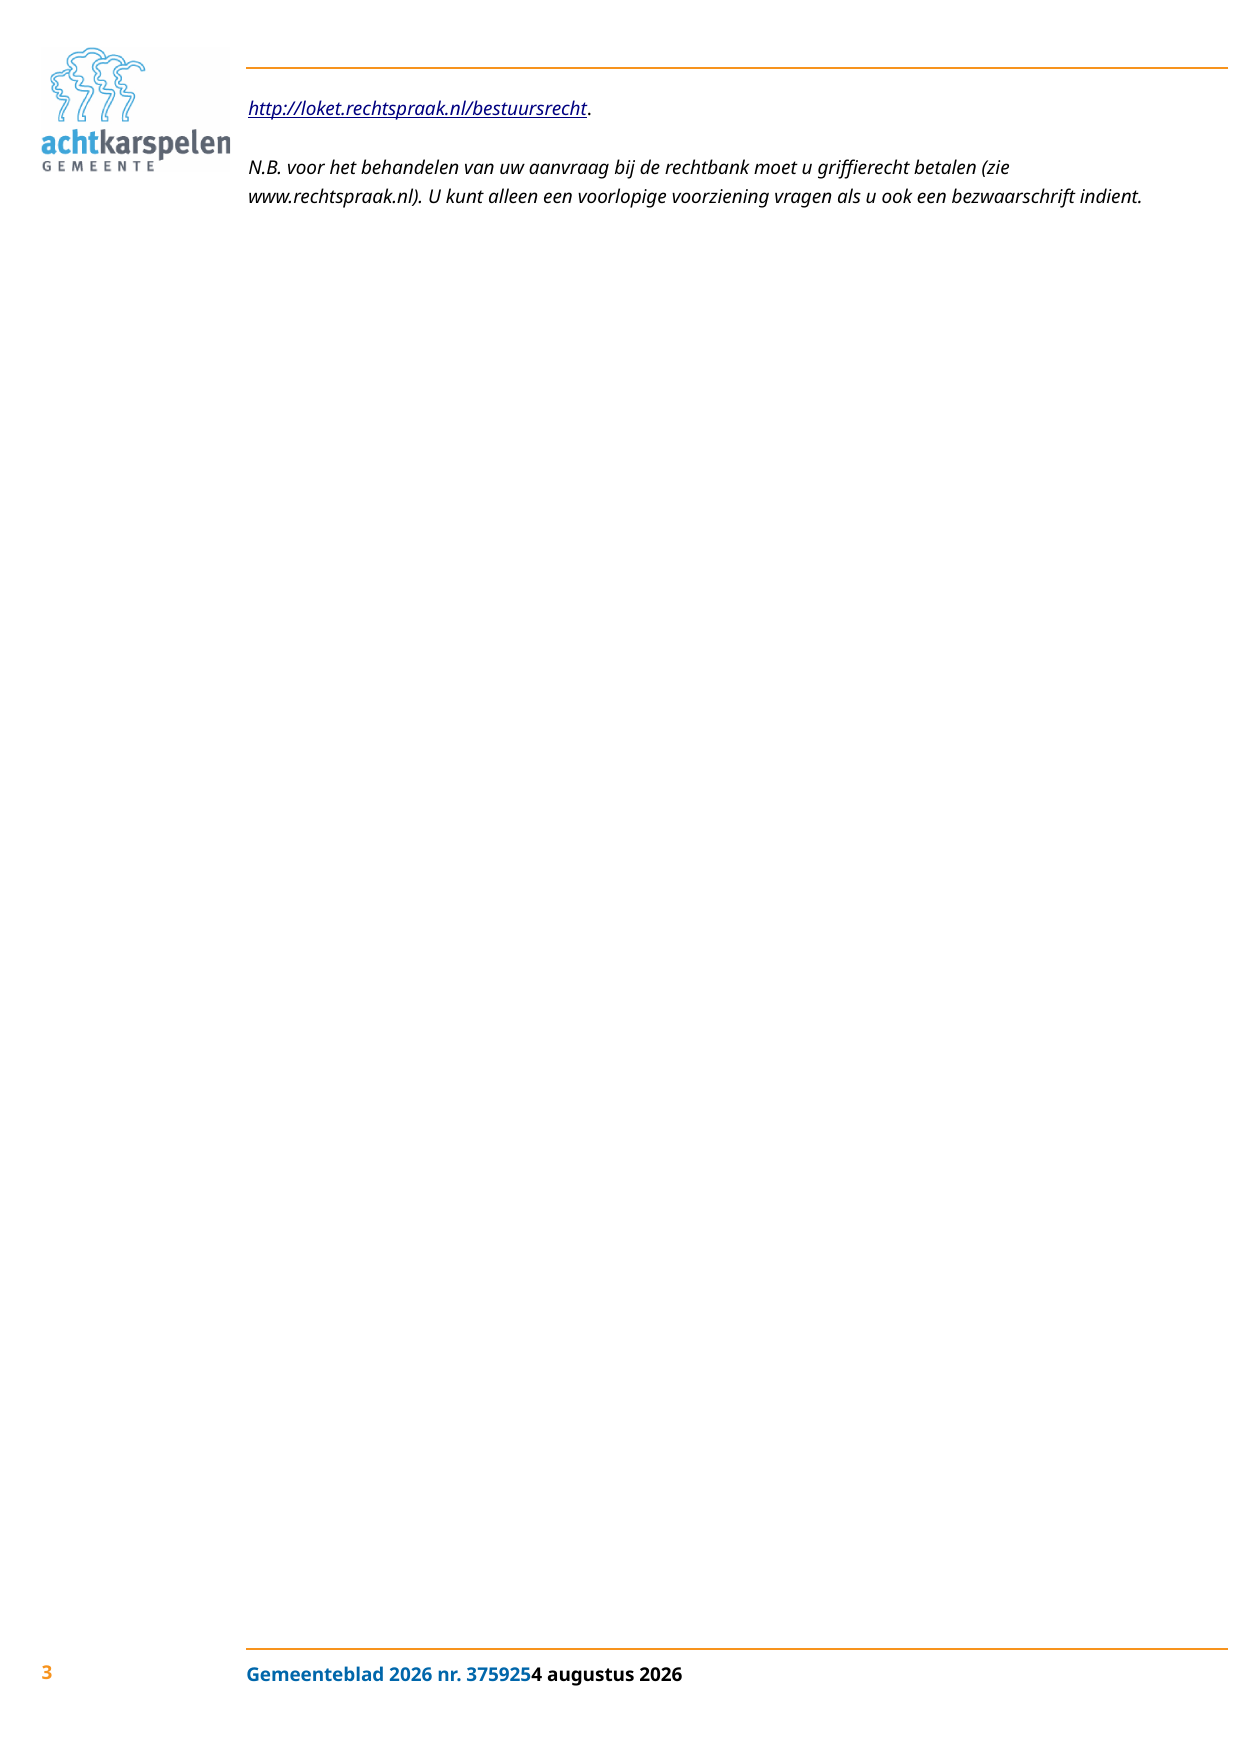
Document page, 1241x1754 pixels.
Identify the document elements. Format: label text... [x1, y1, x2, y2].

text http://loket.rechtspraak.nl/bestuursrecht. [248, 95, 1152, 121]
text N.B. voor het behandelen van uw aanvraag bij de rechtbank moet u griffierecht betalen (zie www.rechtspraak.nl). U kunt alleen een voorlopige voorziening vragen als u ook een bezwaarschrift indient. [248, 154, 1152, 209]
picture [41, 47, 231, 172]
